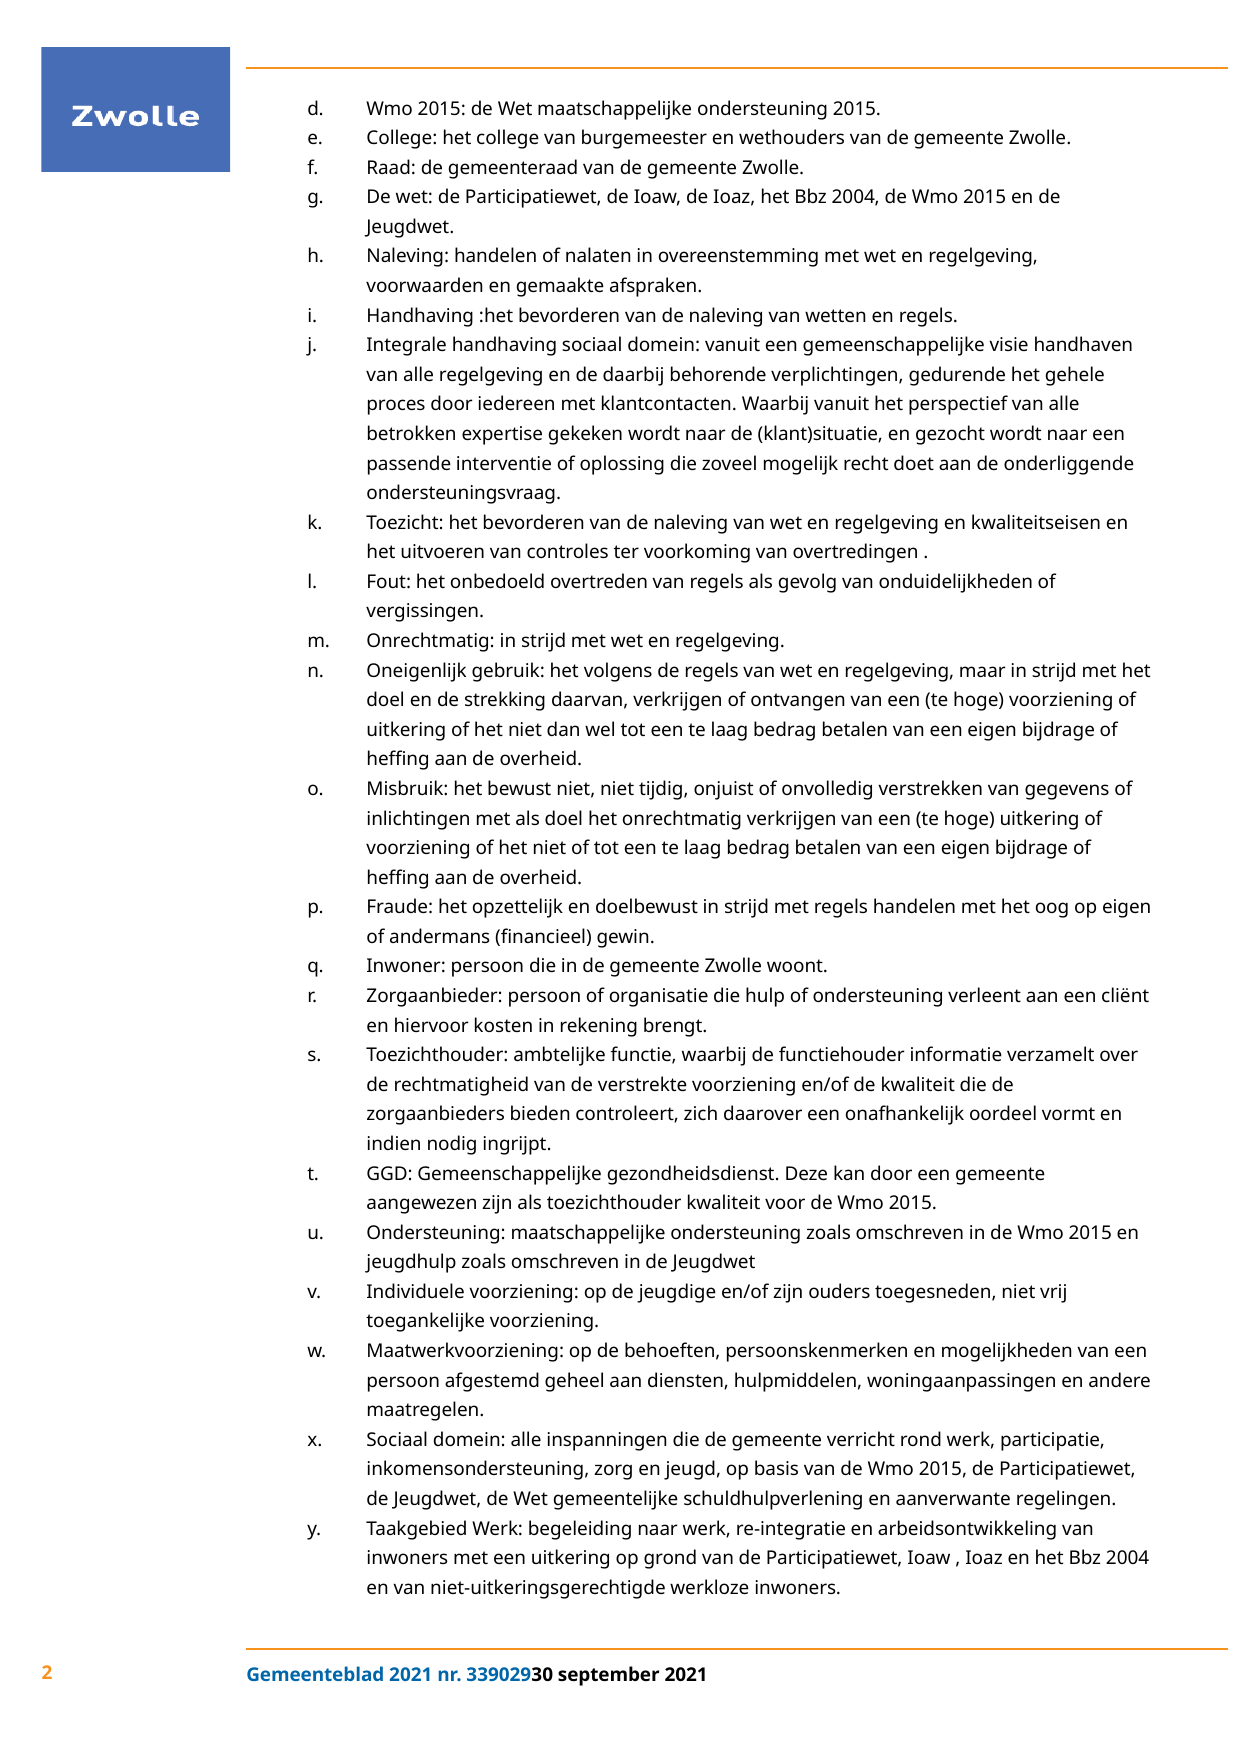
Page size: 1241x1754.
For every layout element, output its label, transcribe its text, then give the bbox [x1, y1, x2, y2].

list Sociaal domein: alle inspanningen die de gemeente verricht rond werk, participatie, inkomensondersteuning, zorg en jeugd, op basis van de Wmo 2015, de Participatiewet, de Jeugdwet, de Wet gemeentelijke schuldhulpverlening en aanverwante regelingen. [307, 1426, 1152, 1511]
list De wet: de Participatiewet, de Ioaw, de Ioaz, het Bbz 2004, de Wmo 2015 en de Jeugdwet. [307, 183, 1152, 239]
picture [41, 47, 231, 172]
list Handhaving :het bevorderen van de naleving van wetten en regels. [307, 302, 1152, 328]
list Oneigenlijk gebruik: het volgens de regels van wet en regelgeving, maar in strijd met het doel en de strekking daarvan, verkrijgen of ontvangen van een (te hoge) voorziening of uitkering of het niet dan wel tot een te laag bedrag betalen van een eigen bijdrage of heffing aan de overheid. [307, 657, 1152, 771]
list Fout: het onbedoeld overtreden van regels als gevolg van onduidelijkheden of vergissingen. [307, 568, 1152, 623]
list College: het college van burgemeester en wethouders van de gemeente Zwolle. [307, 124, 1152, 150]
list Raad: de gemeenteraad van de gemeente Zwolle. [307, 154, 1152, 180]
list Taakgebied Werk: begeleiding naar werk, re-integratie en arbeidsontwikkeling van inwoners met een uitkering op grond van de Participatiewet, Ioaw , Ioaz en het Bbz 2004 en van niet-uitkeringsgerechtigde werkloze inwoners. [307, 1515, 1152, 1600]
list Individuele voorziening: op de jeugdige en/of zijn ouders toegesneden, niet vrij toegankelijke voorziening. [307, 1278, 1152, 1333]
list Zorgaanbieder: persoon of organisatie die hulp of ondersteuning verleent aan een cliënt en hiervoor kosten in rekening brengt. [307, 982, 1152, 1038]
list Wmo 2015: de Wet maatschappelijke ondersteuning 2015. [307, 95, 1152, 121]
list Integrale handhaving sociaal domein: vanuit een gemeenschappelijke visie handhaven van alle regelgeving en de daarbij behorende verplichtingen, gedurende het gehele proces door iedereen met klantcontacten. Waarbij vanuit het perspectief van alle betrokken expertise gekeken wordt naar de (klant)situatie, en gezocht wordt naar een passende interventie of oplossing die zoveel mogelijk recht doet aan de onderliggende ondersteuningsvraag. [307, 331, 1152, 505]
list Maatwerkvoorziening: op de behoeften, persoonskenmerken en mogelijkheden van een persoon afgestemd geheel aan diensten, hulpmiddelen, woningaanpassingen en andere maatregelen. [307, 1337, 1152, 1422]
list Onrechtmatig: in strijd met wet en regelgeving. [307, 627, 1152, 653]
list Ondersteuning: maatschappelijke ondersteuning zoals omschreven in de Wmo 2015 en jeugdhulp zoals omschreven in de Jeugdwet [307, 1219, 1152, 1274]
list GGD: Gemeenschappelijke gezondheidsdienst. Deze kan door een gemeente aangewezen zijn als toezichthouder kwaliteit voor de Wmo 2015. [307, 1160, 1152, 1215]
list Toezicht: het bevorderen van de naleving van wet en regelgeving en kwaliteitseisen en het uitvoeren van controles ter voorkoming van overtredingen . [307, 509, 1152, 564]
list Naleving: handelen of nalaten in overeenstemming met wet en regelgeving, voorwaarden en gemaakte afspraken. [307, 243, 1152, 298]
list Fraude: het opzettelijk en doelbewust in strijd met regels handelen met het oog op eigen of andermans (financieel) gewin. [307, 893, 1152, 949]
list Inwoner: persoon die in de gemeente Zwolle woont. [307, 953, 1152, 978]
list Misbruik: het bewust niet, niet tijdig, onjuist of onvolledig verstrekken van gegevens of inlichtingen met als doel het onrechtmatig verkrijgen van een (te hoge) uitkering of voorziening of het niet of tot een te laag bedrag betalen van een eigen bijdrage of heffing aan de overheid. [307, 775, 1152, 890]
list Toezichthouder: ambtelijke functie, waarbij de functiehouder informatie verzamelt over de rechtmatigheid van de verstrekte voorziening en/of de kwaliteit die de zorgaanbieders bieden controleert, zich daarover een onafhankelijk oordeel vormt en indien nodig ingrijpt. [307, 1041, 1152, 1156]
